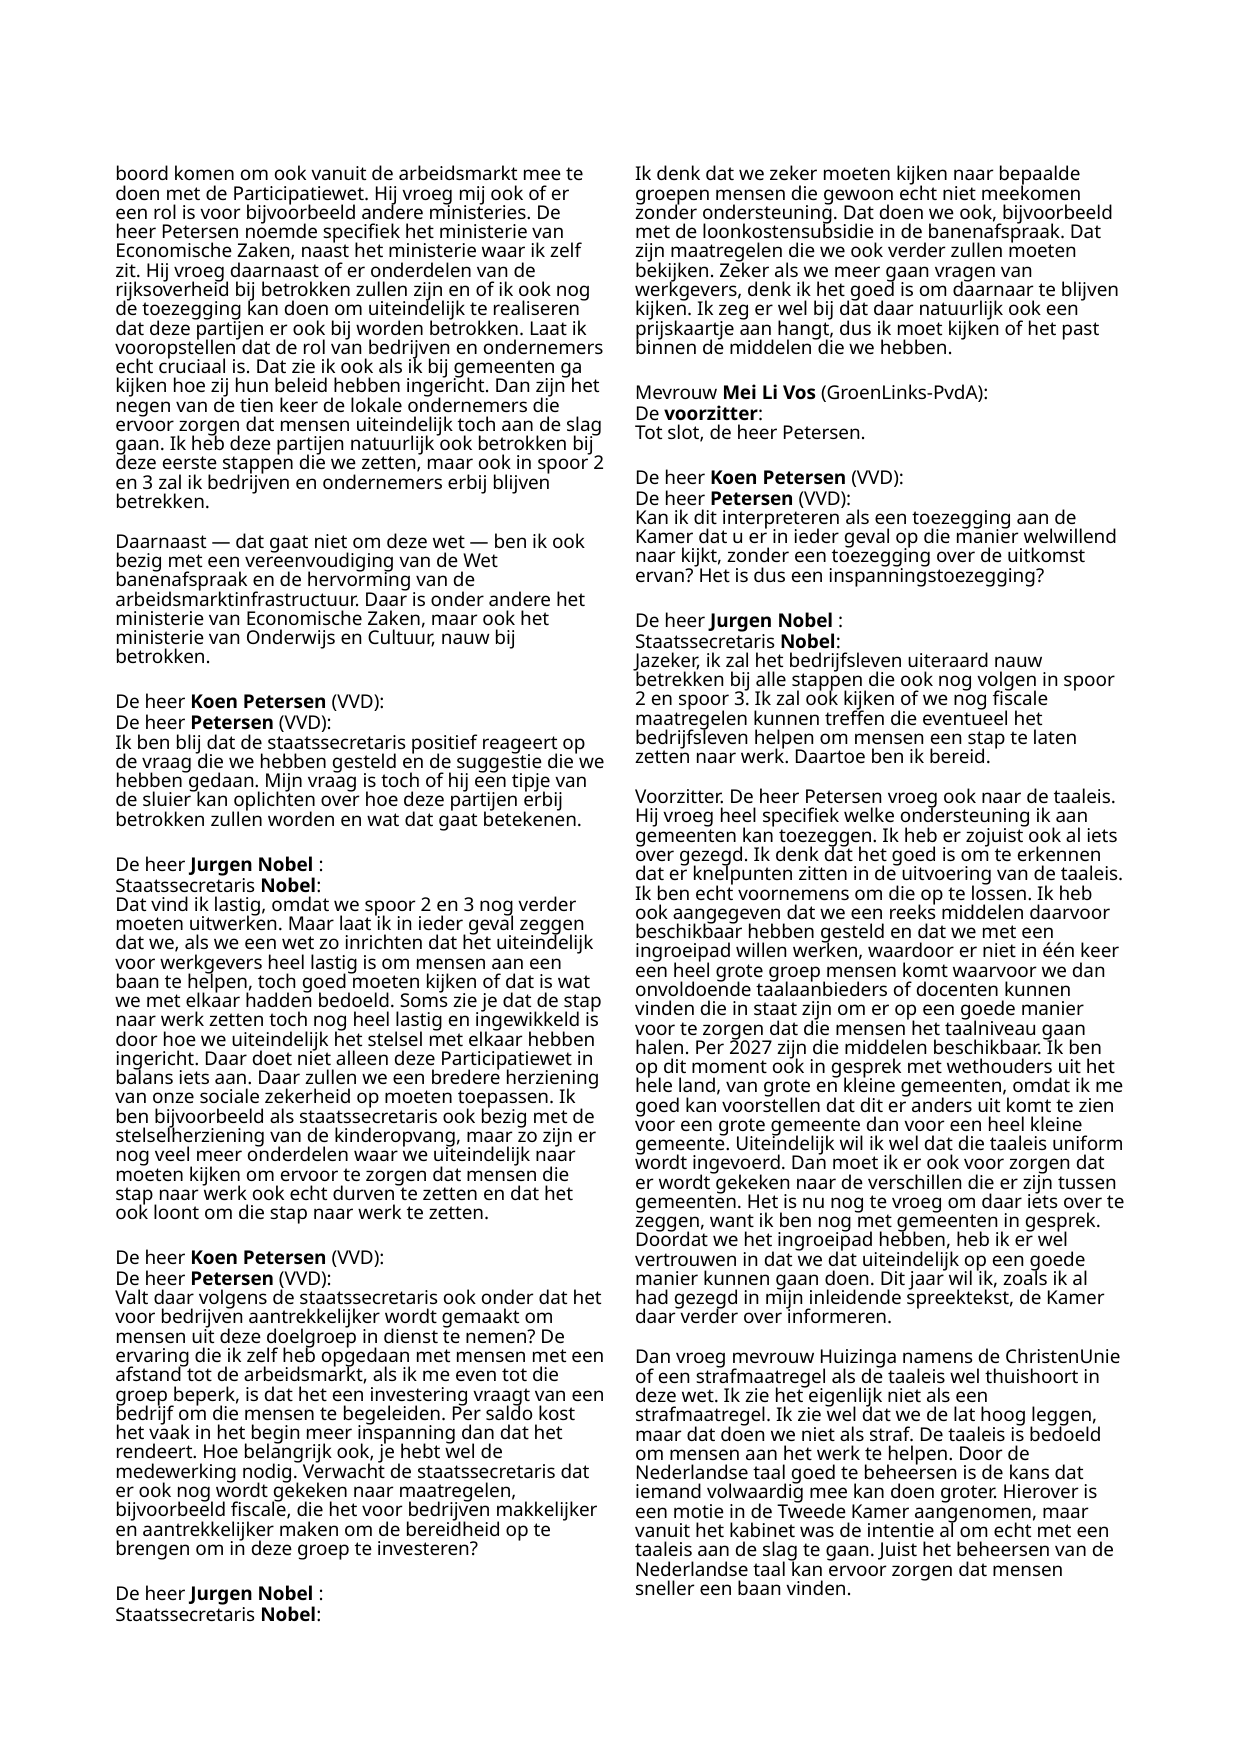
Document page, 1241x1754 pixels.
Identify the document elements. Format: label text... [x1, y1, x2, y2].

text Daarnaast — dat gaat niet om deze wet — ben ik ook bezig met een vereenvoudiging van de Wet banenafspraak en de hervorming van de arbeidsmarktinfrastructuur. Daar is onder andere het ministerie van Economische Zaken, maar ook het ministerie van Onderwijs en Cultuur, nauw bij betrokken. [115, 533, 605, 668]
text Tot slot, de heer Petersen. [635, 424, 1125, 443]
text Staatssecretaris Nobel: [115, 877, 605, 896]
text Mevrouw Mei Li Vos (GroenLinks-PvdA): [635, 379, 1125, 404]
text Dat vind ik lastig, omdat we spoor 2 en 3 nog verder moeten uitwerken. Maar laat ik in ieder geval zeggen dat we, als we een wet zo inrichten dat het uiteindelijk voor werkgevers heel lastig is om mensen aan een baan te helpen, toch goed moeten kijken of dat is wat we met elkaar hadden bedoeld. Soms zie je dat de stap naar werk zetten toch nog heel lastig en ingewikkeld is door hoe we uiteindelijk het stelsel met elkaar hebben ingericht. Daar doet niet alleen deze Participatiewet in balans iets aan. Daar zullen we een bredere herziening van onze sociale zekerheid op moeten toepassen. Ik ben bijvoorbeeld als staatssecretaris ook bezig met de stelselherziening van de kinderopvang, maar zo zijn er nog veel meer onderdelen waar we uiteindelijk naar moeten kijken om ervoor te zorgen dat mensen die stap naar werk ook echt durven te zetten en dat het ook loont om die stap naar werk te zetten. [115, 896, 605, 1223]
text Ik ben blij dat de staatssecretaris positief reageert op de vraag die we hebben gesteld en de suggestie die we hebben gedaan. Mijn vraag is toch of hij een tipje van de sluier kan oplichten over hoe deze partijen erbij betrokken zullen worden en wat dat gaat betekenen. [115, 734, 605, 830]
text Ik denk dat we zeker moeten kijken naar bepaalde groepen mensen die gewoon echt niet meekomen zonder ondersteuning. Dat doen we ook, bijvoorbeeld met de loonkostensubsidie in de banenafspraak. Dat zijn maatregelen die we ook verder zullen moeten bekijken. Zeker als we meer gaan vragen van werkgevers, denk ik het goed is om daarnaar te blijven kijken. Ik zeg er wel bij dat daar natuurlijk ook een prijskaartje aan hangt, dus ik moet kijken of het past binnen de middelen die we hebben. [635, 165, 1125, 358]
text Voorzitter. De heer Petersen vroeg ook naar de taaleis. Hij vroeg heel specifiek welke ondersteuning ik aan gemeenten kan toezeggen. Ik heb er zojuist ook al iets over gezegd. Ik denk dat het goed is om te erkennen dat er knelpunten zitten in de uitvoering van de taaleis. Ik ben echt voornemens om die op te lossen. Ik heb ook aangegeven dat we een reeks middelen daarvoor beschikbaar hebben gesteld en dat we met een ingroeipad willen werken, waardoor er niet in één keer een heel grote groep mensen komt waarvoor we dan onvoldoende taalaanbieders of docenten kunnen vinden die in staat zijn om er op een goede manier voor te zorgen dat die mensen het taalniveau gaan halen. Per 2027 zijn die middelen beschikbaar. Ik ben op dit moment ook in gesprek met wethouders uit het hele land, van grote en kleine gemeenten, omdat ik me goed kan voorstellen dat dit er anders uit komt te zien voor een grote gemeente dan voor een heel kleine gemeente. Uiteindelijk wil ik wel dat die taaleis uniform wordt ingevoerd. Dan moet ik er ook voor zorgen dat er wordt gekeken naar de verschillen die er zijn tussen gemeenten. Het is nu nog te vroeg om daar iets over te zeggen, want ik ben nog met gemeenten in gesprek. Doordat we het ingroeipad hebben, heb ik er wel vertrouwen in dat we dat uiteindelijk op een goede manier kunnen gaan doen. Dit jaar wil ik, zoals ik al had gezegd in mijn inleidende spreektekst, de Kamer daar verder over informeren. [635, 788, 1125, 1328]
text Valt daar volgens de staatssecretaris ook onder dat het voor bedrijven aantrekkelijker wordt gemaakt om mensen uit deze doelgroep in dienst te nemen? De ervaring die ik zelf heb opgedaan met mensen met een afstand tot de arbeidsmarkt, als ik me even tot die groep beperk, is dat het een investering vraagt van een bedrijf om die mensen te begeleiden. Per saldo kost het vaak in het begin meer inspanning dan dat het rendeert. Hoe belangrijk ook, je hebt wel de medewerking nodig. Verwacht de staatssecretaris dat er ook nog wordt gekeken naar maatregelen, bijvoorbeeld fiscale, die het voor bedrijven makkelijker en aantrekkelijker maken om de bereidheid op te brengen om in deze groep te investeren? [115, 1289, 605, 1559]
text De heer Petersen (VVD): [635, 490, 1125, 509]
text De voorzitter: [635, 404, 1125, 424]
text Staatssecretaris Nobel: [115, 1606, 605, 1625]
text Kan ik dit interpreteren als een toezegging aan de Kamer dat u er in ieder geval op die manier welwillend naar kijkt, zonder een toezegging over de uitkomst ervan? Het is dus een inspanningstoezegging? [635, 509, 1125, 586]
text Staatssecretaris Nobel: [635, 633, 1125, 652]
text Jazeker, ik zal het bedrijfsleven uiteraard nauw betrekken bij alle stappen die ook nog volgen in spoor 2 en spoor 3. Ik zal ook kijken of we nog fiscale maatregelen kunnen treffen die eventueel het bedrijfsleven helpen om mensen een stap te laten zetten naar werk. Daartoe ben ik bereid. [635, 652, 1125, 767]
text De heer Petersen (VVD): [115, 1270, 605, 1289]
text De heer Koen Petersen (VVD): [115, 1244, 605, 1270]
text Dan vroeg mevrouw Huizinga namens de ChristenUnie of een strafmaatregel als de taaleis wel thuishoort in deze wet. Ik zie het eigenlijk niet als een strafmaatregel. Ik zie wel dat we de lat hoog leggen, maar dat doen we niet als straf. De taaleis is bedoeld om mensen aan het werk te helpen. Door de Nederlandse taal goed te beheersen is de kans dat iemand volwaardig mee kan doen groter. Hierover is een motie in de Tweede Kamer aangenomen, maar vanuit het kabinet was de intentie al om echt met een taaleis aan de slag te gaan. Juist het beheersen van de Nederlandse taal kan ervoor zorgen dat mensen sneller een baan vinden. [635, 1348, 1125, 1599]
text De heer Jurgen Nobel : [635, 607, 1125, 633]
text boord komen om ook vanuit de arbeidsmarkt mee te doen met de Participatiewet. Hij vroeg mij ook of er een rol is voor bijvoorbeeld andere ministeries. De heer Petersen noemde specifiek het ministerie van Economische Zaken, naast het ministerie waar ik zelf zit. Hij vroeg daarnaast of er onderdelen van de rijksoverheid bij betrokken zullen zijn en of ik ook nog de toezegging kan doen om uiteindelijk te realiseren dat deze partijen er ook bij worden betrokken. Laat ik vooropstellen dat de rol van bedrijven en ondernemers echt cruciaal is. Dat zie ik ook als ik bij gemeenten ga kijken hoe zij hun beleid hebben ingericht. Dan zijn het negen van de tien keer de lokale ondernemers die ervoor zorgen dat mensen uiteindelijk toch aan de slag gaan. Ik heb deze partijen natuurlijk ook betrokken bij deze eerste stappen die we zetten, maar ook in spoor 2 en 3 zal ik bedrijven en ondernemers erbij blijven betrekken. [115, 165, 605, 512]
text De heer Petersen (VVD): [115, 714, 605, 734]
text De heer Jurgen Nobel : [115, 1580, 605, 1606]
text De heer Koen Petersen (VVD): [635, 464, 1125, 490]
text De heer Jurgen Nobel : [115, 851, 605, 877]
text De heer Koen Petersen (VVD): [115, 689, 605, 714]
